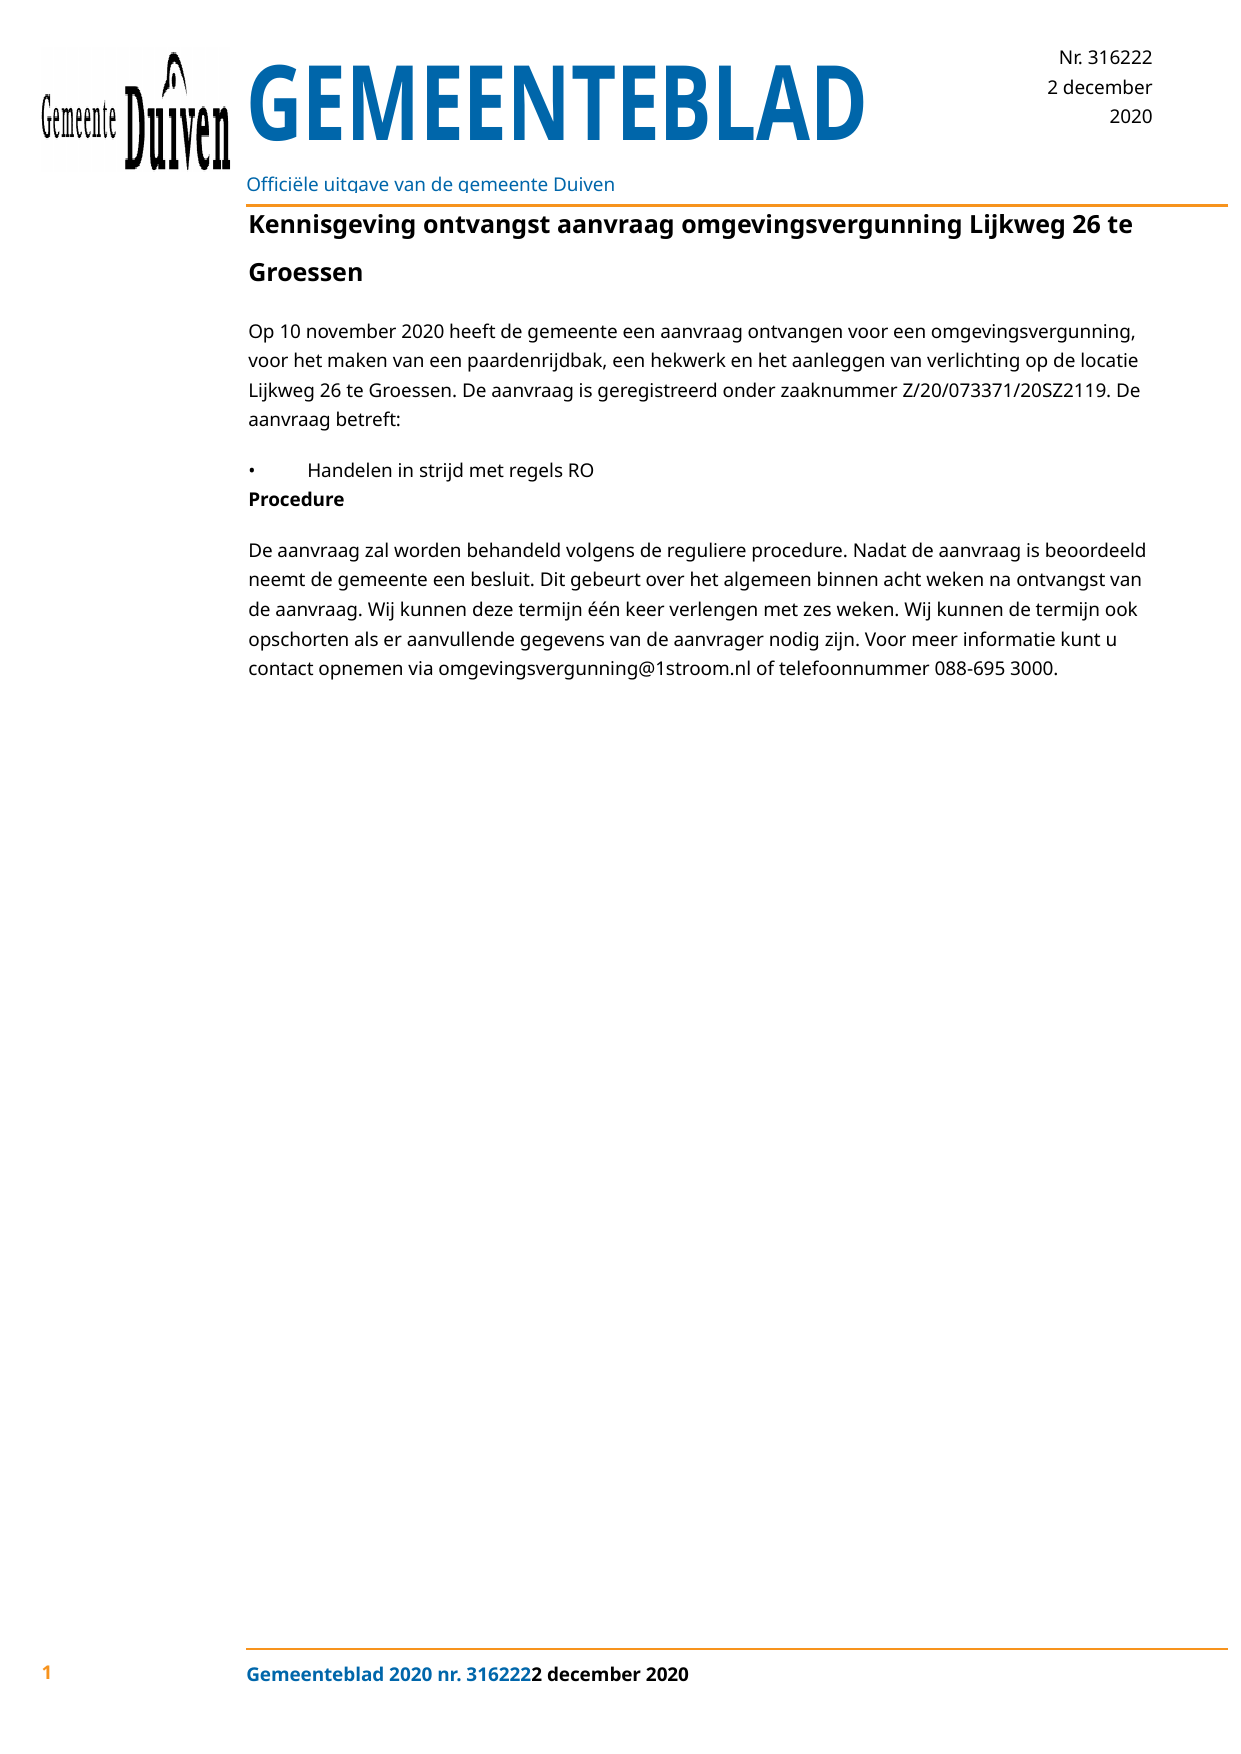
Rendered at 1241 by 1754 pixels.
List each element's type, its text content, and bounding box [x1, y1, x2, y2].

text Op 10 november 2020 heeft de gemeente een aanvraag ontvangen voor een omgevingsvergunning, voor het maken van een paardenrijdbak, een hekwerk en het aanleggen van verlichting op de locatie Lijkweg 26 te Groessen. De aanvraag is geregistreerd onder zaaknummer Z/20/073371/20SZ2119. De aanvraag betreft: [248, 318, 1152, 432]
text Kennisgeving ontvangst aanvraag omgevingsvergunning Lijkweg 26 te Groessen [248, 207, 1152, 288]
list Handelen in strijd met regels RO [248, 457, 1152, 483]
picture [41, 47, 231, 172]
text De aanvraag zal worden behandeld volgens de reguliere procedure. Nadat de aanvraag is beoordeeld neemt de gemeente een besluit. Dit gebeurt over het algemeen binnen acht weken na ontvangst van de aanvraag. Wij kunnen deze termijn één keer verlengen met zes weken. Wij kunnen de termijn ook opschorten als er aanvullende gegevens van de aanvrager nodig zijn. Voor meer informatie kunt u contact opnemen via omgevingsvergunning@1stroom.nl of telefoonnummer 088-695 3000. [248, 537, 1152, 681]
text Procedure [248, 487, 1152, 512]
